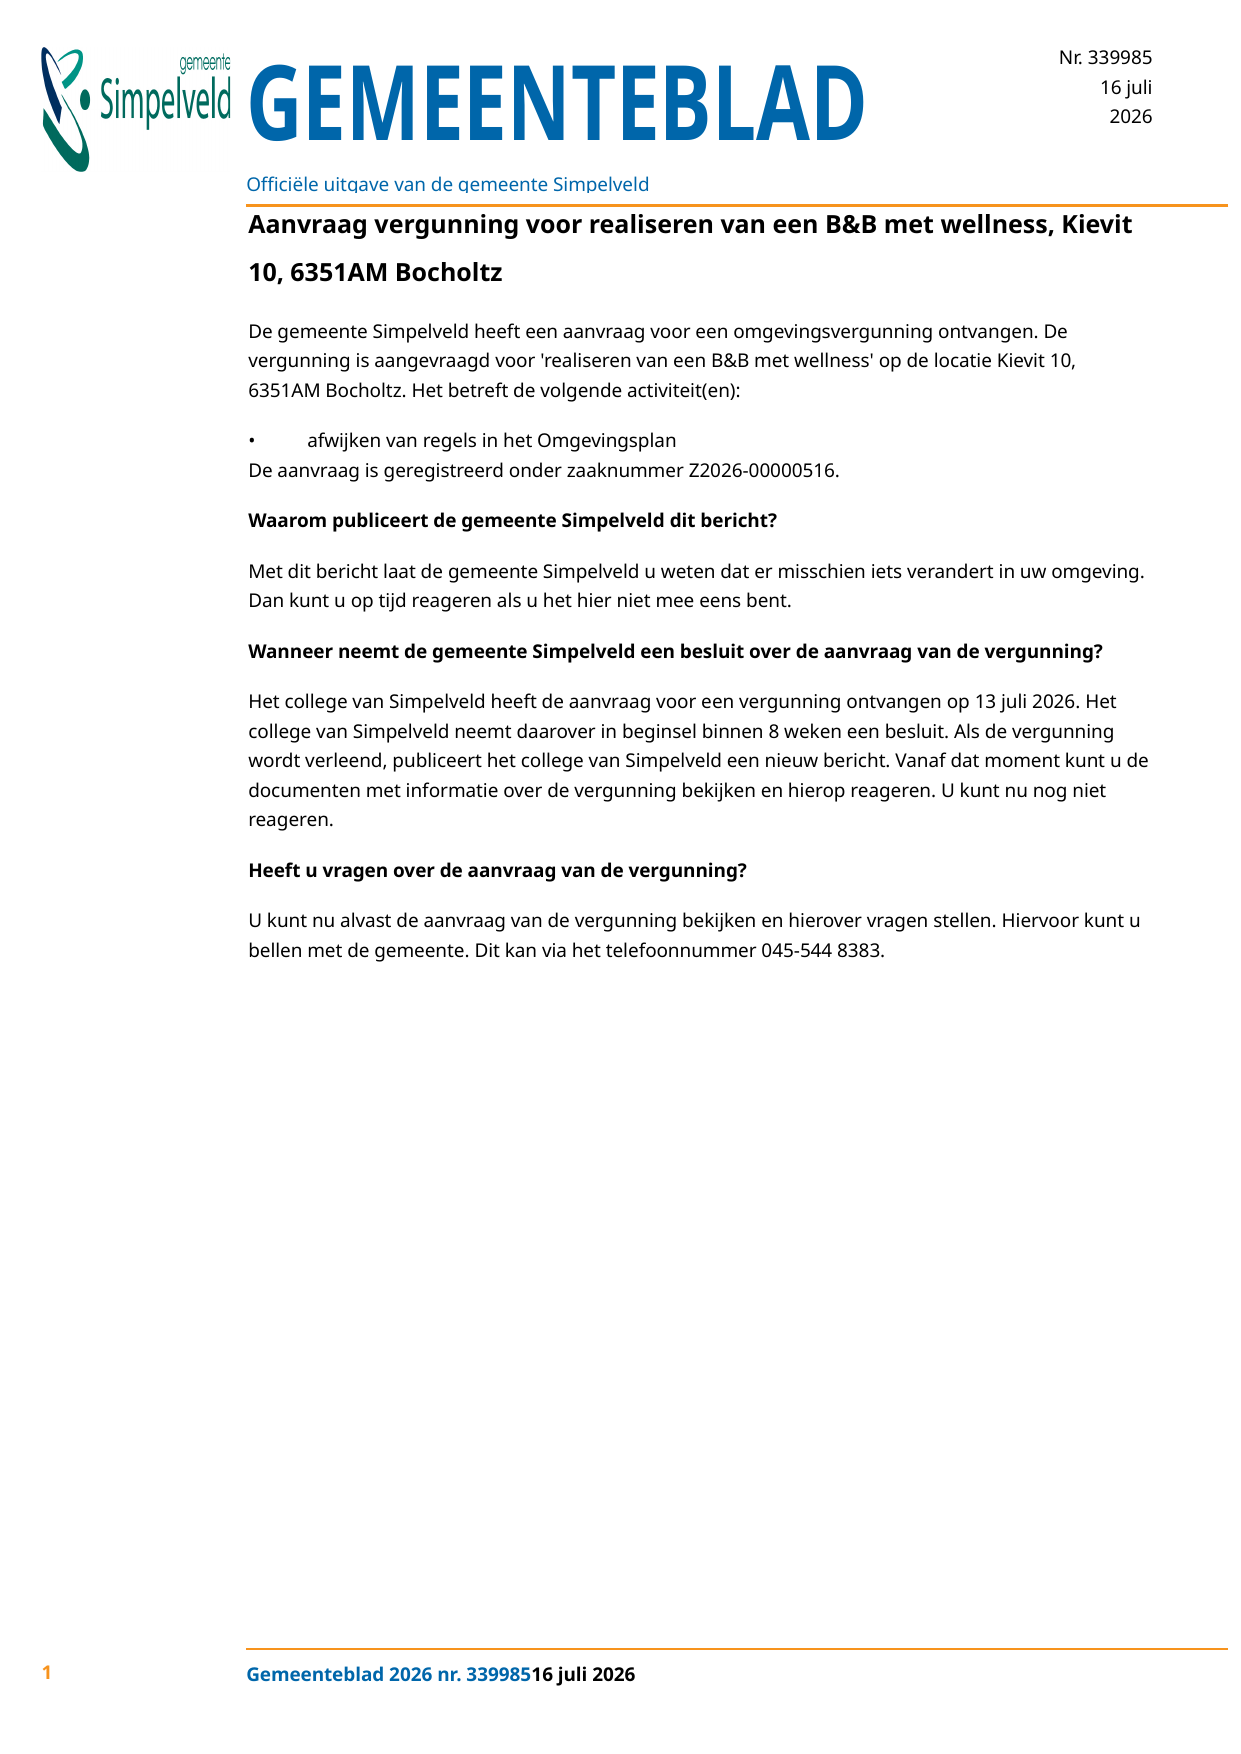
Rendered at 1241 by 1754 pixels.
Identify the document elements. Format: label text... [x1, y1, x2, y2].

text Met dit bericht laat de gemeente Simpelveld u weten dat er misschien iets verandert in uw omgeving. Dan kunt u op tijd reageren als u het hier niet mee eens bent. [248, 558, 1152, 613]
text Waarom publiceert de gemeente Simpelveld dit bericht? [248, 507, 1152, 533]
text Heeft u vragen over de aanvraag van de vergunning? [248, 857, 1152, 883]
list afwijken van regels in het Omgevingsplan [248, 427, 1152, 453]
text Aanvraag vergunning voor realiseren van een B&B met wellness, Kievit 10, 6351AM Bocholtz [248, 207, 1152, 288]
text De gemeente Simpelveld heeft een aanvraag voor een omgevingsvergunning ontvangen. De vergunning is aangevraagd voor 'realiseren van een B&B met wellness' op de locatie Kievit 10, 6351AM Bocholtz. Het betreft de volgende activiteit(en): [248, 318, 1152, 403]
text Het college van Simpelveld heeft de aanvraag voor een vergunning ontvangen op 13 juli 2026. Het college van Simpelveld neemt daarover in beginsel binnen 8 weken een besluit. Als de vergunning wordt verleend, publiceert het college van Simpelveld een nieuw bericht. Vanaf dat moment kunt u de documenten met informatie over de vergunning bekijken en hierop reageren. U kunt nu nog niet reageren. [248, 688, 1152, 832]
text Wanneer neemt de gemeente Simpelveld een besluit over de aanvraag van de vergunning? [248, 638, 1152, 664]
text De aanvraag is geregistreerd onder zaaknummer Z2026-00000516. [248, 457, 1152, 483]
text U kunt nu alvast de aanvraag van de vergunning bekijken en hierover vragen stellen. Hiervoor kunt u bellen met de gemeente. Dit kan via het telefoonnummer 045-544 8383. [248, 907, 1152, 963]
picture [41, 47, 231, 172]
